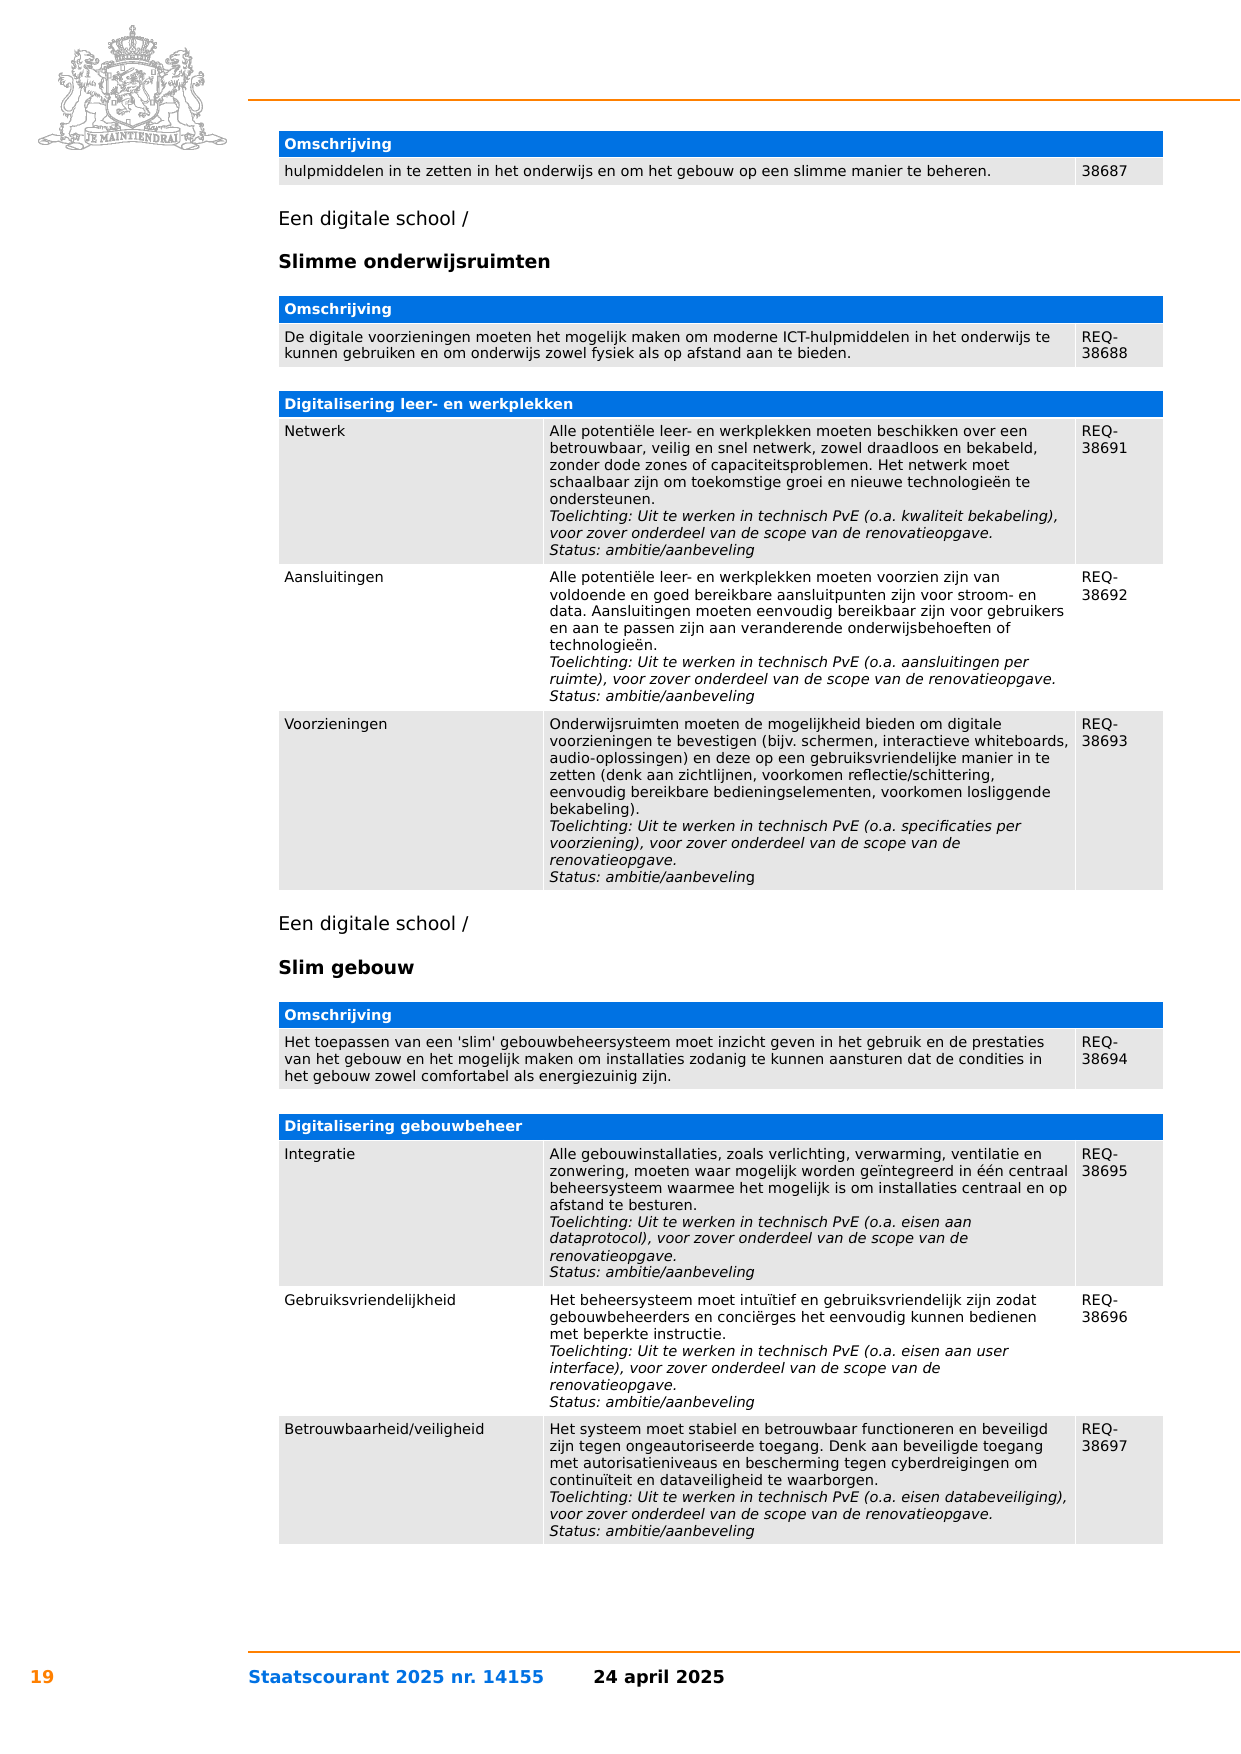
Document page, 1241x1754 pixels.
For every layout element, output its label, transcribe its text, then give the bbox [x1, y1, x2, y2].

subtitle Een digitale school / [278, 913, 1163, 935]
table_cell Netwerk [279, 419, 543, 564]
table_header Omschrijving [279, 131, 1163, 157]
table_cell REQ-38693 [1076, 711, 1163, 890]
table_cell De digitale voorzieningen moeten het mogelijk maken om moderne ICT-hulpmiddelen in het onderwijs te kunnen gebruiken en om onderwijs zowel fysiek als op afstand aan te bieden. [279, 324, 1075, 367]
subtitle Een digitale school / [278, 208, 1163, 229]
picture [38, 25, 227, 150]
table_cell REQ-38694 [1076, 1029, 1163, 1089]
table_header Omschrijving [279, 1002, 1163, 1028]
table_header Omschrijving [279, 296, 1163, 323]
table_cell REQ-38695 [1076, 1141, 1163, 1286]
table_cell Alle potentiële leer- en werkplekken moeten voorzien zijn van voldoende en goed bereikbare aansluitpunten zijn voor stroom- en data. Aansluitingen moeten eenvoudig bereikbaar zijn voor gebruikers en aan te passen zijn aan veranderende onderwijsbehoeften of technologieën. Toelichting: Uit te werken in technisch PvE (o.a. aansluitingen per ruimte), voor zover onderdeel van de scope van de renovatieopgave. Status: ambitie/aanbeveling [544, 565, 1075, 710]
table_cell Onderwijsruimten moeten de mogelijkheid bieden om digitale voorzieningen te bevestigen (bijv. schermen, interactieve whiteboards, audio-oplossingen) en deze op een gebruiksvriendelijke manier in te zetten (denk aan zichtlijnen, voorkomen reflectie/schittering, eenvoudig bereikbare bedieningselementen, voorkomen losliggende bekabeling). Toelichting: Uit te werken in technisch PvE (o.a. specificaties per voorziening), voor zover onderdeel van de scope van de renovatieopgave. Status: ambitie/aanbeveling [544, 711, 1075, 890]
subtitle Slimme onderwijsruimten [278, 251, 1163, 273]
table_cell Het systeem moet stabiel en betrouwbaar functioneren en beveiligd zijn tegen ongeautoriseerde toegang. Denk aan beveiligde toegang met autorisatieniveaus en bescherming tegen cyberdreigingen om continuïteit en dataveiligheid te waarborgen. Toelichting: Uit te werken in technisch PvE (o.a. eisen databeveiliging), voor zover onderdeel van de scope van de renovatieopgave. Status: ambitie/aanbeveling [544, 1416, 1075, 1544]
table_cell Alle gebouwinstallaties, zoals verlichting, verwarming, ventilatie en zonwering, moeten waar mogelijk worden geïntegreerd in één centraal beheersysteem waarmee het mogelijk is om installaties centraal en op afstand te besturen. Toelichting: Uit te werken in technisch PvE (o.a. eisen aan dataprotocol), voor zover onderdeel van de scope van de renovatieopgave. Status: ambitie/aanbeveling [544, 1141, 1075, 1286]
table_cell REQ-38692 [1076, 565, 1163, 710]
table_cell Integratie [279, 1141, 543, 1286]
table_cell hulpmiddelen in te zetten in het onderwijs en om het gebouw op een slimme manier te beheren. [279, 158, 1075, 185]
table_cell 38687 [1076, 158, 1163, 185]
table_cell REQ-38688 [1076, 324, 1163, 367]
table_cell Het beheersysteem moet intuïtief en gebruiksvriendelijk zijn zodat gebouwbeheerders en conciërges het eenvoudig kunnen bedienen met beperkte instructie. Toelichting: Uit te werken in technisch PvE (o.a. eisen aan user interface), voor zover onderdeel van de scope van de renovatieopgave. Status: ambitie/aanbeveling [544, 1287, 1075, 1415]
table_header Digitalisering gebouwbeheer [279, 1114, 1163, 1140]
subtitle Slim gebouw [278, 957, 1163, 979]
table_cell Aansluitingen [279, 565, 543, 710]
table_header Digitalisering leer- en werkplekken [279, 391, 1163, 417]
table_cell REQ-38696 [1076, 1287, 1163, 1415]
table_cell Gebruiksvriendelijkheid [279, 1287, 543, 1415]
table_cell REQ-38691 [1076, 419, 1163, 564]
table_cell Het toepassen van een 'slim' gebouwbeheersysteem moet inzicht geven in het gebruik en de prestaties van het gebouw en het mogelijk maken om installaties zodanig te kunnen aansturen dat de condities in het gebouw zowel comfortabel als energiezuinig zijn. [279, 1029, 1075, 1089]
table_cell REQ-38697 [1076, 1416, 1163, 1544]
table_cell Betrouwbaarheid/veiligheid [279, 1416, 543, 1544]
table_cell Alle potentiële leer- en werkplekken moeten beschikken over een betrouwbaar, veilig en snel netwerk, zowel draadloos en bekabeld, zonder dode zones of capaciteitsproblemen. Het netwerk moet schaalbaar zijn om toekomstige groei en nieuwe technologieën te ondersteunen. Toelichting: Uit te werken in technisch PvE (o.a. kwaliteit bekabeling), voor zover onderdeel van de scope van de renovatieopgave. Status: ambitie/aanbeveling [544, 419, 1075, 564]
table_cell Voorzieningen [279, 711, 543, 890]
